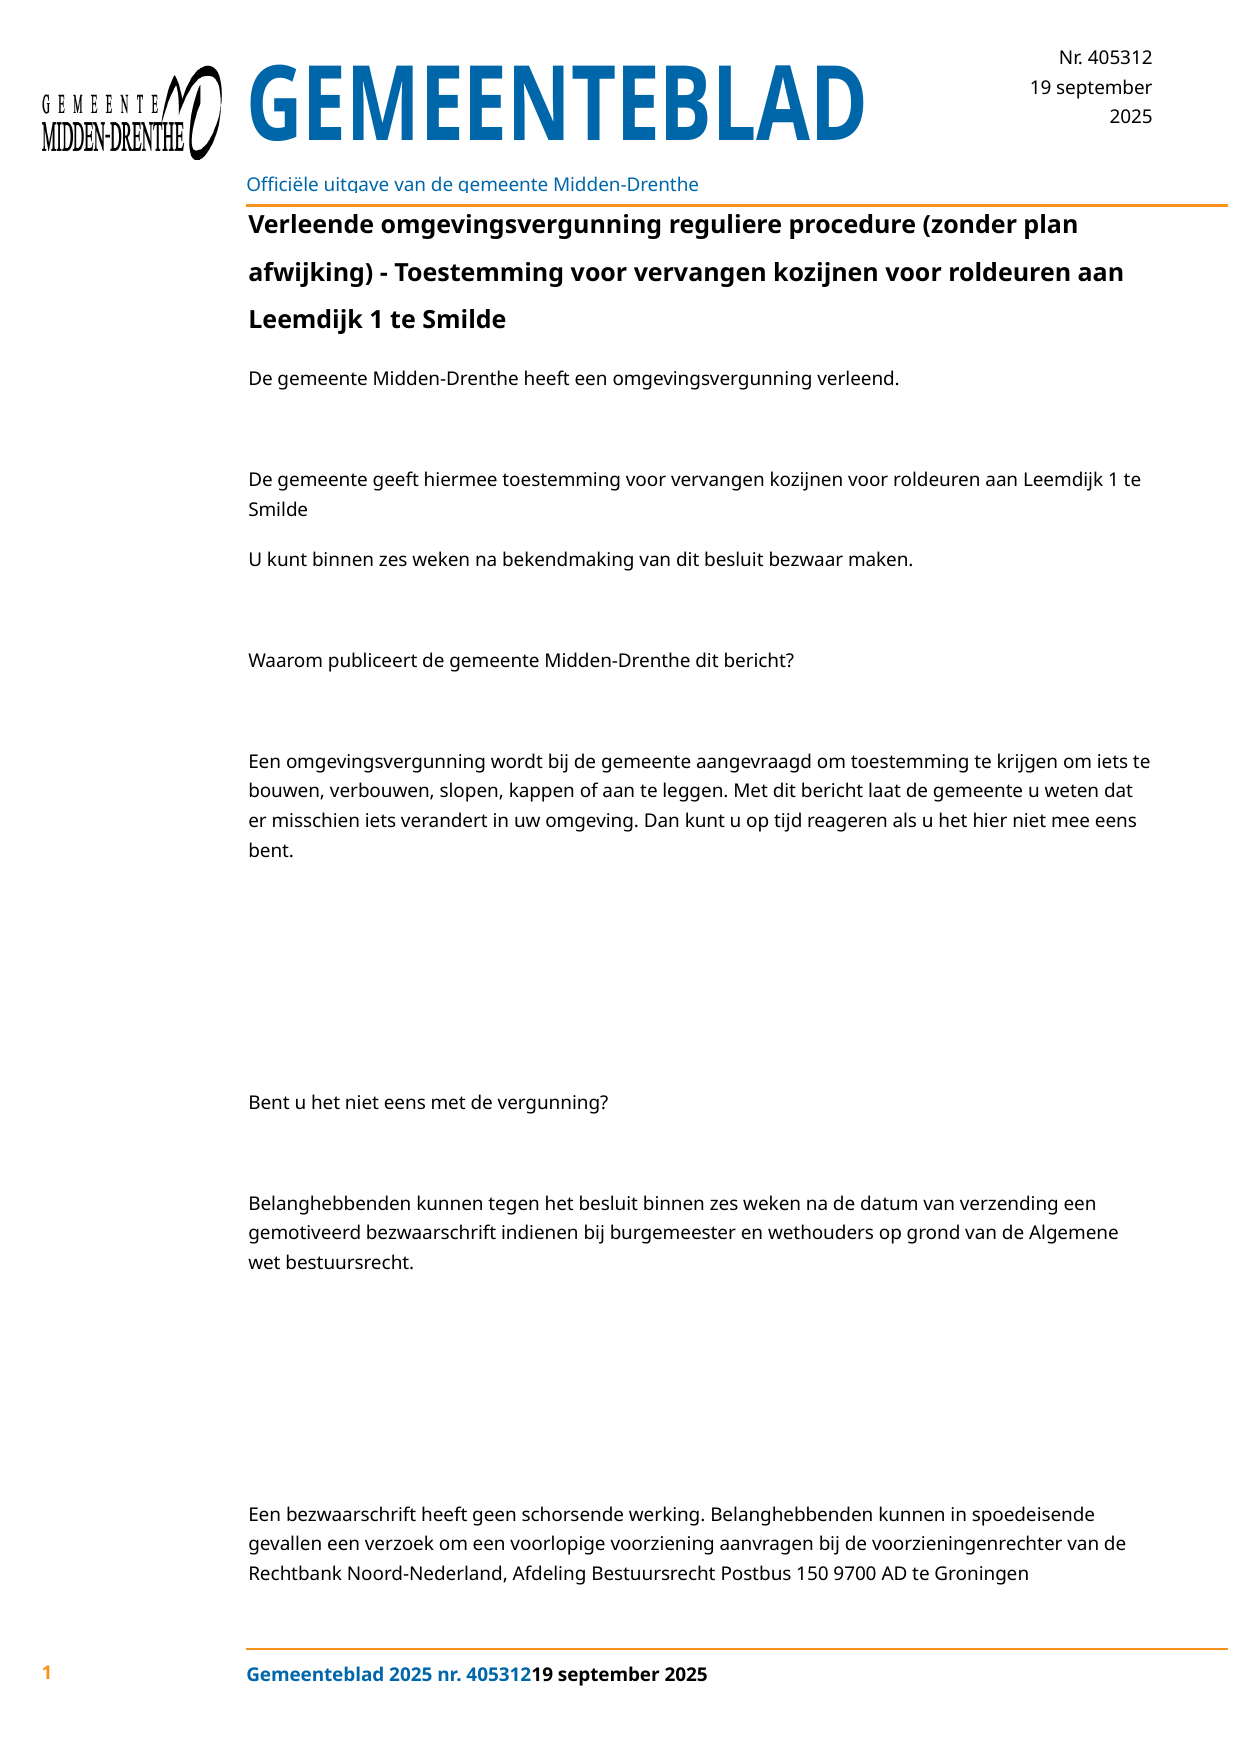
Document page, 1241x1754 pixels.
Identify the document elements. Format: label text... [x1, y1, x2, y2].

text Verleende omgevingsvergunning reguliere procedure (zonder plan afwijking) - Toestemming voor vervangen kozijnen voor roldeuren aan Leemdijk 1 te Smilde [248, 207, 1152, 336]
picture [41, 47, 231, 172]
text Waarom publiceert de gemeente Midden-Drenthe dit bericht? [248, 647, 1152, 673]
text Een bezwaarschrift heeft geen schorsende werking. Belanghebbenden kunnen in spoedeisende gevallen een verzoek om een voorlopige voorziening aanvragen bij de voorzieningenrechter van de Rechtbank Noord-Nederland, Afdeling Bestuursrecht Postbus 150 9700 AD te Groningen [248, 1501, 1152, 1586]
text De gemeente geeft hiermee toestemming voor vervangen kozijnen voor roldeuren aan Leemdijk 1 te Smilde [248, 466, 1152, 522]
text Belanghebbenden kunnen tegen het besluit binnen zes weken na de datum van verzending een gemotiveerd bezwaarschrift indienen bij burgemeester en wethouders op grond van de Algemene wet bestuursrecht. [248, 1190, 1152, 1274]
text Een omgevingsvergunning wordt bij de gemeente aangevraagd om toestemming te krijgen om iets te bouwen, verbouwen, slopen, kappen of aan te leggen. Met dit bericht laat de gemeente u weten dat er misschien iets verandert in uw omgeving. Dan kunt u op tijd reageren als u het hier niet mee eens bent. [248, 748, 1152, 862]
text De gemeente Midden-Drenthe heeft een omgevingsvergunning verleend. [248, 366, 1152, 391]
text U kunt binnen zes weken na bekendmaking van dit besluit bezwaar maken. [248, 546, 1152, 572]
text Bent u het niet eens met de vergunning? [248, 1089, 1152, 1114]
